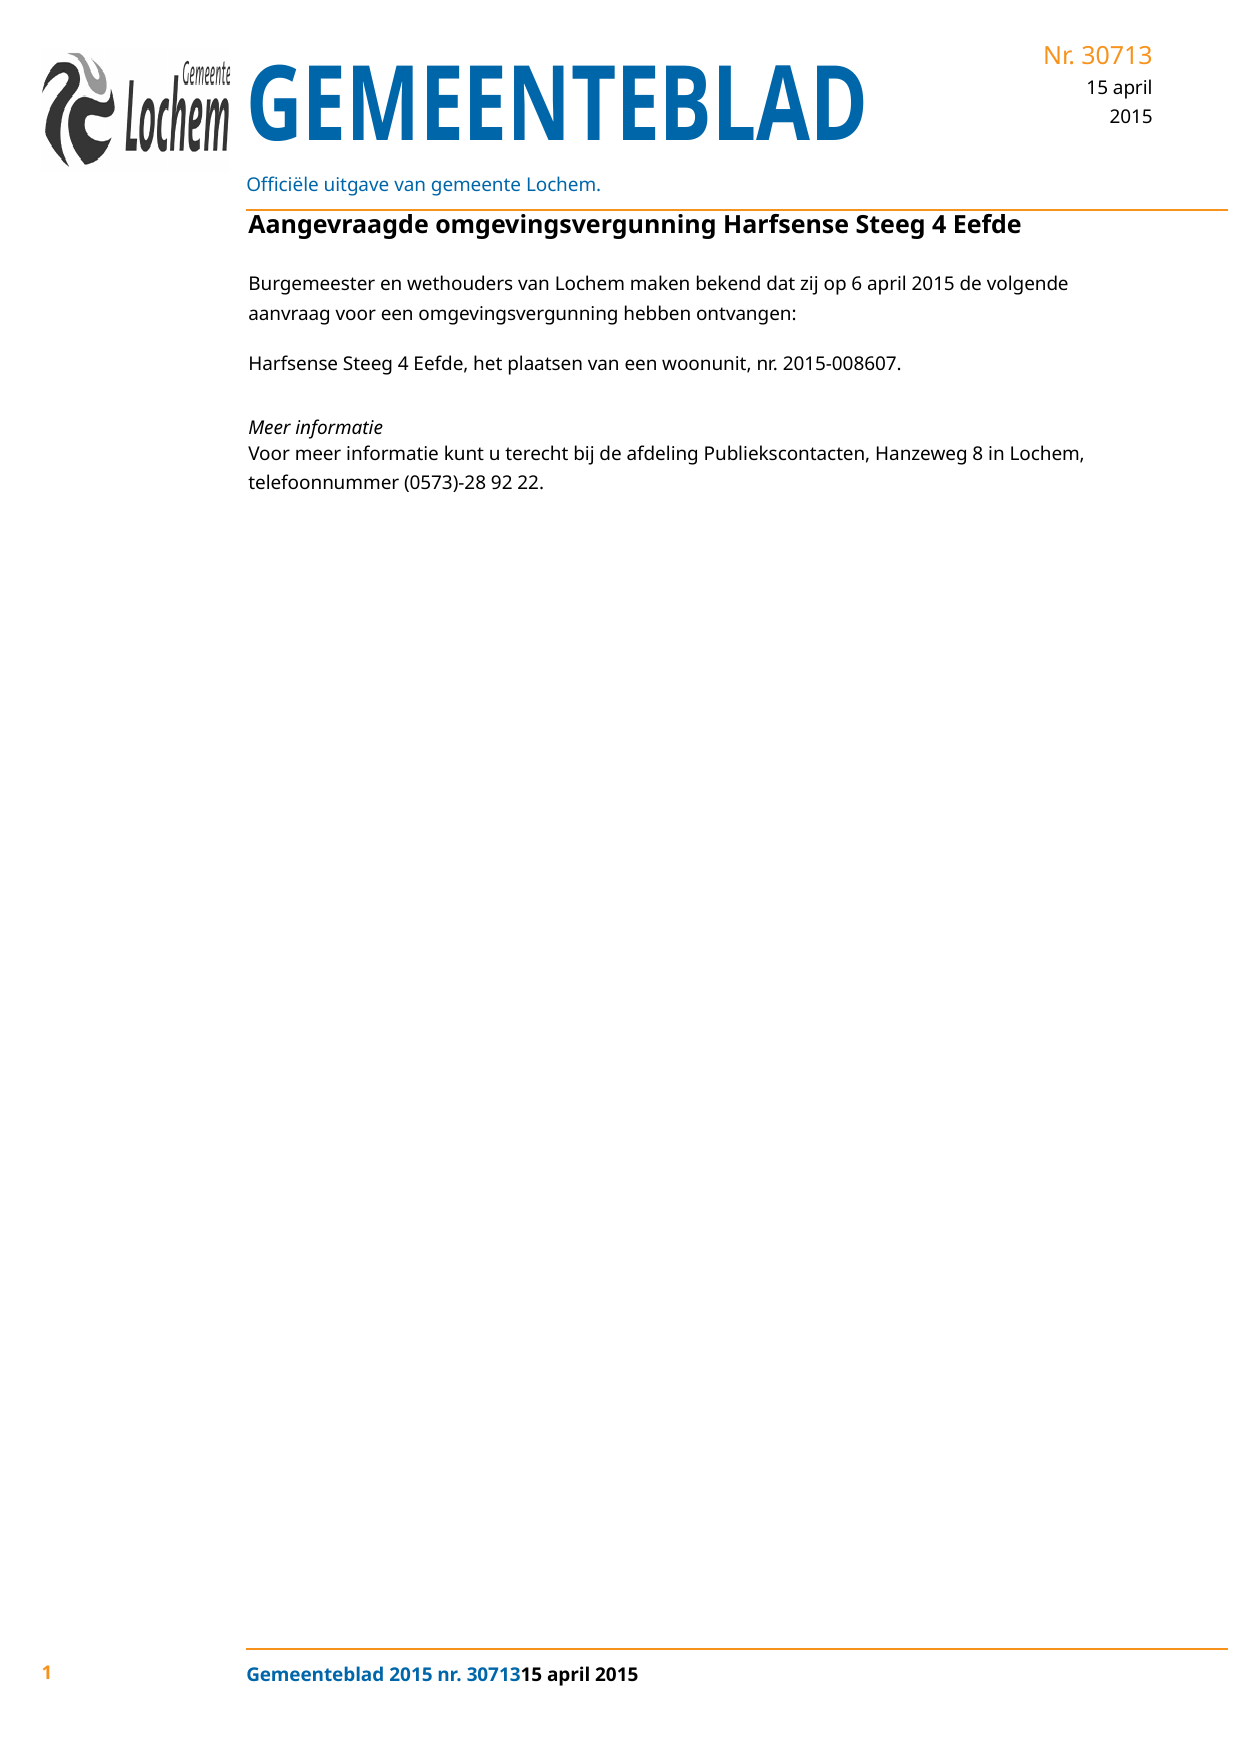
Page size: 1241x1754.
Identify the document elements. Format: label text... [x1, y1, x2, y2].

text Harfsense Steeg 4 Eefde, het plaatsen van een woonunit, nr. 2015-008607. [248, 350, 1152, 376]
text Burgemeester en wethouders van Lochem maken bekend dat zij op 6 april 2015 de volgende aanvraag voor een omgevingsvergunning hebben ontvangen: [248, 270, 1152, 326]
picture [41, 47, 231, 172]
text Aangevraagde omgevingsvergunning Harfsense Steeg 4 Eefde [248, 211, 1152, 241]
text Meer informatie [248, 414, 1152, 440]
text Voor meer informatie kunt u terecht bij de afdeling Publiekscontacten, Hanzeweg 8 in Lochem, telefoonnummer (0573)-28 92 22. [248, 440, 1152, 495]
